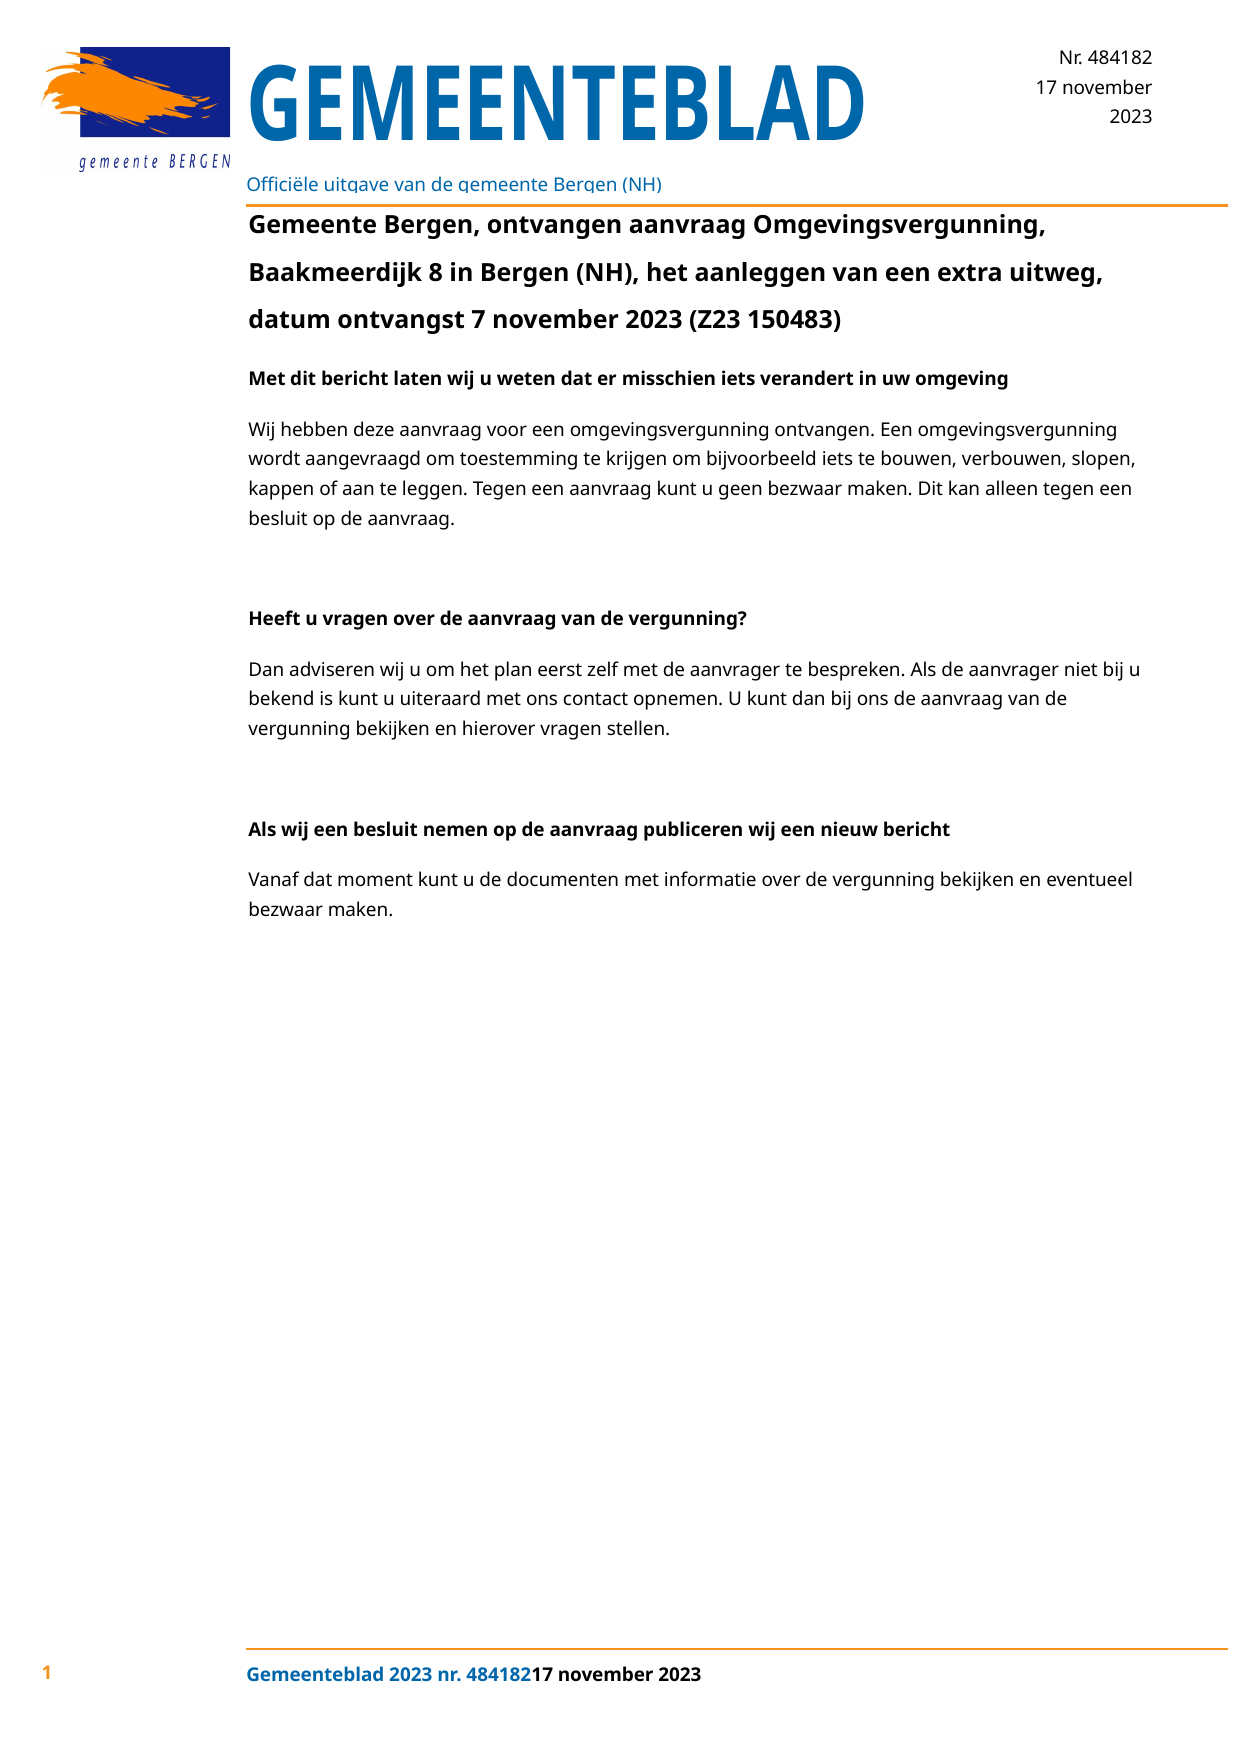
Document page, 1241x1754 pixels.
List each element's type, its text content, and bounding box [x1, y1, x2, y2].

text Met dit bericht laten wij u weten dat er misschien iets verandert in uw omgeving [248, 366, 1152, 391]
text Dan adviseren wij u om het plan eerst zelf met de aanvrager te bespreken. Als de aanvrager niet bij u bekend is kunt u uiteraard met ons contact opnemen. U kunt dan bij ons de aanvraag van de vergunning bekijken en hierover vragen stellen. [248, 656, 1152, 741]
text Als wij een besluit nemen op de aanvraag publiceren wij een nieuw bericht [248, 816, 1152, 842]
text Heeft u vragen over de aanvraag van de vergunning? [248, 606, 1152, 631]
text Gemeente Bergen, ontvangen aanvraag Omgevingsvergunning, Baakmeerdijk 8 in Bergen (NH), het aanleggen van een extra uitweg, datum ontvangst 7 november 2023 (Z23 150483) [248, 207, 1152, 336]
text Vanaf dat moment kunt u de documenten met informatie over de vergunning bekijken en eventueel bezwaar maken. [248, 866, 1152, 922]
picture [41, 47, 231, 172]
text Wij hebben deze aanvraag voor een omgevingsvergunning ontvangen. Een omgevingsvergunning wordt aangevraagd om toestemming te krijgen om bijvoorbeeld iets te bouwen, verbouwen, slopen, kappen of aan te leggen. Tegen een aanvraag kunt u geen bezwaar maken. Dit kan alleen tegen een besluit op de aanvraag. [248, 416, 1152, 530]
